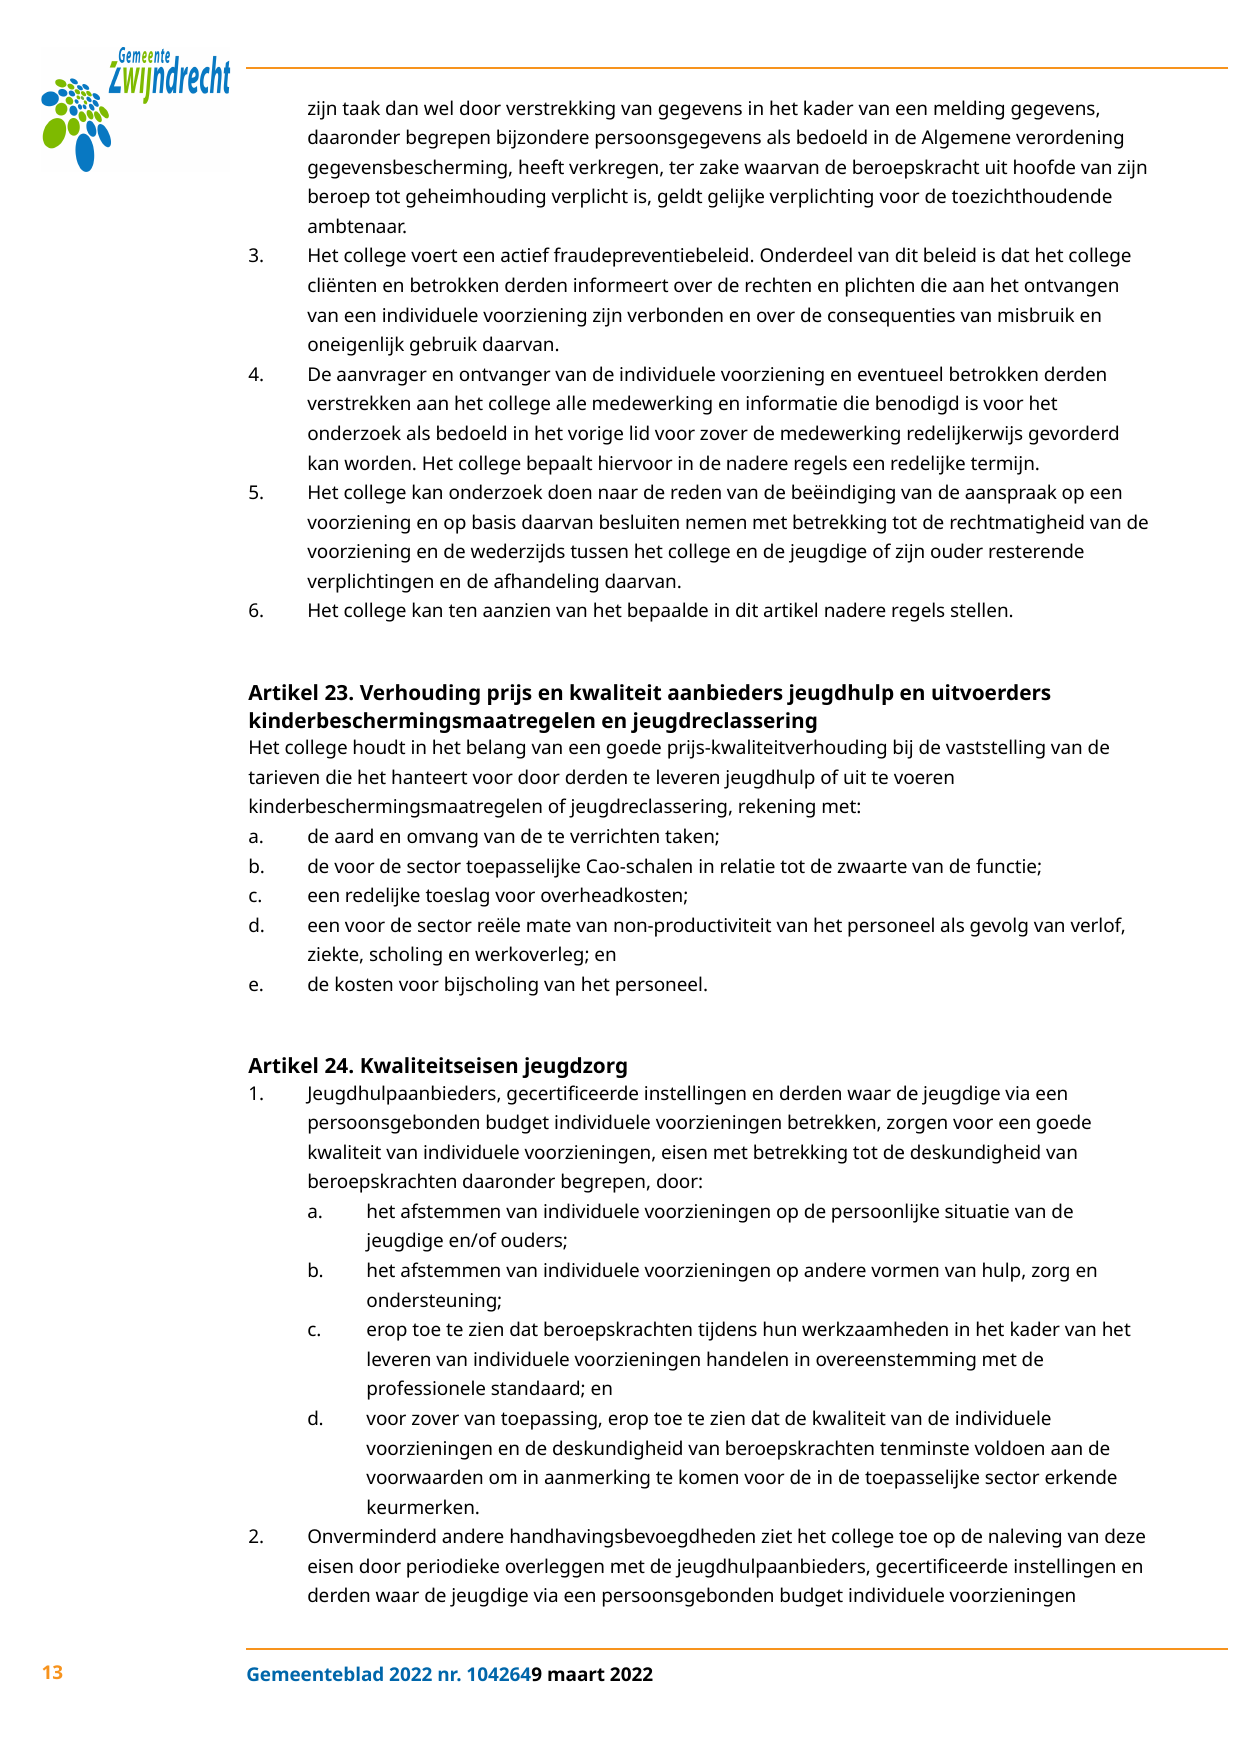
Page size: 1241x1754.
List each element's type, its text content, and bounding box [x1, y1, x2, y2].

list het afstemmen van individuele voorzieningen op de persoonlijke situatie van de jeugdige en/of ouders; [307, 1198, 1152, 1253]
list Onverminderd andere handhavingsbevoegdheden ziet het college toe op de naleving van deze eisen door periodieke overleggen met de jeugdhulpaanbieders, gecertificeerde instellingen en derden waar de jeugdige via een persoonsgebonden budget individuele voorzieningen [248, 1523, 1152, 1608]
list de voor de sector toepasselijke Cao-schalen in relatie tot de zwaarte van de functie; [248, 853, 1152, 879]
list De aanvrager en ontvanger van de individuele voorziening en eventueel betrokken derden verstrekken aan het college alle medewerking en informatie die benodigd is voor het onderzoek als bedoeld in het vorige lid voor zover de medewerking redelijkerwijs gevorderd kan worden. Het college bepaalt hiervoor in de nadere regels een redelijke termijn. [248, 361, 1152, 476]
text Het college houdt in het belang van een goede prijs-kwaliteitverhouding bij de vaststelling van de tarieven die het hanteert voor door derden te leveren jeugdhulp of uit te voeren kinderbeschermingsmaatregelen of jeugdreclassering, rekening met: [248, 734, 1152, 819]
list Jeugdhulpaanbieders, gecertificeerde instellingen en derden waar de jeugdige via een persoonsgebonden budget individuele voorzieningen betrekken, zorgen voor een goede kwaliteit van individuele voorzieningen, eisen met betrekking tot de deskundigheid van beroepskrachten daaronder begrepen, door: [248, 1080, 1152, 1194]
list Het college kan ten aanzien van het bepaalde in dit artikel nadere regels stellen. [248, 598, 1152, 623]
list voor zover van toepassing, erop toe te zien dat de kwaliteit van de individuele voorzieningen en de deskundigheid van beroepskrachten tenminste voldoen aan de voorwaarden om in aanmerking te komen voor de in de toepasselijke sector erkende keurmerken. [307, 1405, 1152, 1519]
list Het college kan onderzoek doen naar de reden van de beëindiging van de aanspraak op een voorziening en op basis daarvan besluiten nemen met betrekking tot de rechtmatigheid van de voorziening en de wederzijds tussen het college en de jeugdige of zijn ouder resterende verplichtingen en de afhandeling daarvan. [248, 479, 1152, 594]
list een redelijke toeslag voor overheadkosten; [248, 882, 1152, 908]
list Het college voert een actief fraudepreventiebeleid. Onderdeel van dit beleid is dat het college cliënten en betrokken derden informeert over de rechten en plichten die aan het ontvangen van een individuele voorziening zijn verbonden en over de consequenties van misbruik en oneigenlijk gebruik daarvan. [248, 243, 1152, 357]
list de kosten voor bijscholing van het personeel. [248, 971, 1152, 997]
list een voor de sector reële mate van non-productiviteit van het personeel als gevolg van verlof, ziekte, scholing en werkoverleg; en [248, 912, 1152, 967]
text Artikel 23. Verhouding prijs en kwaliteit aanbieders jeugdhulp en uitvoerders kinderbeschermingsmaatregelen en jeugdreclassering [248, 678, 1152, 734]
picture [41, 47, 231, 172]
list de aard en omvang van de te verrichten taken; [248, 823, 1152, 849]
list zijn taak dan wel door verstrekking van gegevens in het kader van een melding gegevens, daaronder begrepen bijzondere persoonsgegevens als bedoeld in de Algemene verordening gegevensbescherming, heeft verkregen, ter zake waarvan de beroepskracht uit hoofde van zijn beroep tot geheimhouding verplicht is, geldt gelijke verplichting voor de toezichthoudende ambtenaar. [248, 95, 1152, 239]
list erop toe te zien dat beroepskrachten tijdens hun werkzaamheden in het kader van het leveren van individuele voorzieningen handelen in overeenstemming met de professionele standaard; en [307, 1316, 1152, 1401]
text Artikel 24. Kwaliteitseisen jeugdzorg [248, 1051, 1152, 1080]
list het afstemmen van individuele voorzieningen op andere vormen van hulp, zorg en ondersteuning; [307, 1257, 1152, 1312]
